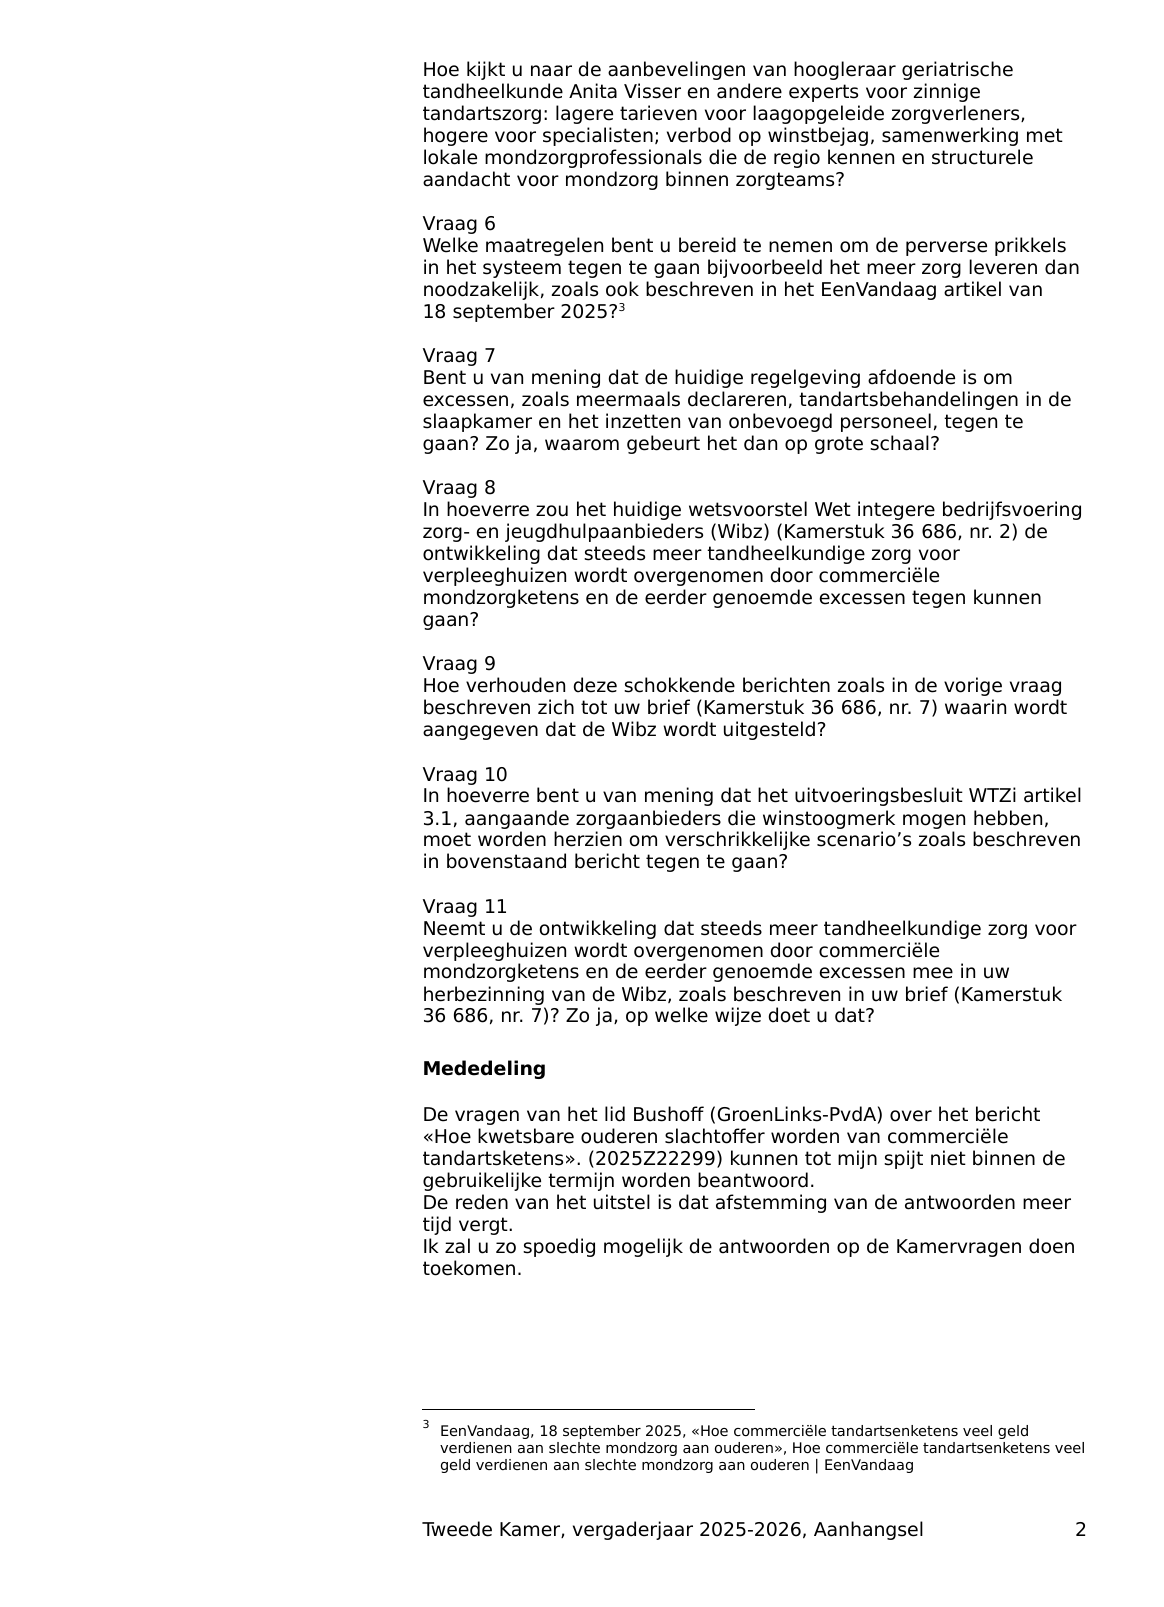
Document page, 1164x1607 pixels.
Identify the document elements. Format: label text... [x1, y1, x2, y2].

text De reden van het uitstel is dat afstemming van de antwoorden meer tijd vergt. [422, 1192, 1087, 1236]
text Hoe kijkt u naar de aanbevelingen van hoogleraar geriatrische tandheelkunde Anita Visser en andere experts voor zinnige tandartszorg: lagere tarieven voor laagopgeleide zorgverleners, hogere voor specialisten; verbod op winstbejag, samenwerking met lokale mondzorgprofessionals die de regio kennen en structurele aandacht voor mondzorg binnen zorgteams? [422, 59, 1087, 191]
text De vragen van het lid Bushoff (GroenLinks-PvdA) over het bericht «Hoe kwetsbare ouderen slachtoffer worden van commerciële tandartsketens». (2025Z22299) kunnen tot mijn spijt niet binnen de gebruikelijke termijn worden beantwoord. [422, 1104, 1087, 1192]
text Welke maatregelen bent u bereid te nemen om de perverse prikkels in het systeem tegen te gaan bijvoorbeeld het meer zorg leveren dan noodzakelijk, zoals ook beschreven in het EenVandaag artikel van 18 september 2025? [422, 235, 1087, 323]
text Neemt u de ontwikkeling dat steeds meer tandheelkundige zorg voor verpleeghuizen wordt overgenomen door commerciële mondzorgketens en de eerder genoemde excessen mee in uw herbezinning van de Wibz, zoals beschreven in uw brief (Kamerstuk 36 686, nr. 7)? Zo ja, op welke wijze doet u dat? [422, 917, 1087, 1027]
text Vraag 9 [422, 653, 1087, 675]
text Bent u van mening dat de huidige regelgeving afdoende is om excessen, zoals meermaals declareren, tandartsbehandelingen in de slaapkamer en het inzetten van onbevoegd personeel, tegen te gaan? Zo ja, waarom gebeurt het dan op grote schaal? [422, 367, 1087, 455]
text EenVandaag, 18 september 2025, «Hoe commerciële tandartsenketens veel geld verdienen aan slechte mondzorg aan ouderen», Hoe commerciële tandartsenketens veel geld verdienen aan slechte mondzorg aan ouderen | EenVandaag [422, 1418, 1087, 1474]
text In hoeverre bent u van mening dat het uitvoeringsbesluit WTZi artikel 3.1, aangaande zorgaanbieders die winstoogmerk mogen hebben, moet worden herzien om verschrikkelijke scenario’s zoals beschreven in bovenstaand bericht tegen te gaan? [422, 785, 1087, 873]
text Ik zal u zo spoedig mogelijk de antwoorden op de Kamervragen doen toekomen. [422, 1236, 1087, 1280]
text Vraag 11 [422, 896, 1087, 917]
text In hoeverre zou het huidige wetsvoorstel Wet integere bedrijfsvoering zorg- en jeugdhulpaanbieders (Wibz) (Kamerstuk 36 686, nr. 2) de ontwikkeling dat steeds meer tandheelkundige zorg voor verpleeghuizen wordt overgenomen door commerciële mondzorgketens en de eerder genoemde excessen tegen kunnen gaan? [422, 499, 1087, 631]
text Vraag 10 [422, 763, 1087, 785]
subtitle Mededeling [422, 1057, 1087, 1079]
text Vraag 6 [422, 213, 1087, 235]
text Vraag 8 [422, 477, 1087, 499]
text Hoe verhouden deze schokkende berichten zoals in de vorige vraag beschreven zich tot uw brief (Kamerstuk 36 686, nr. 7) waarin wordt aangegeven dat de Wibz wordt uitgesteld? [422, 675, 1087, 741]
text Vraag 7 [422, 345, 1087, 367]
